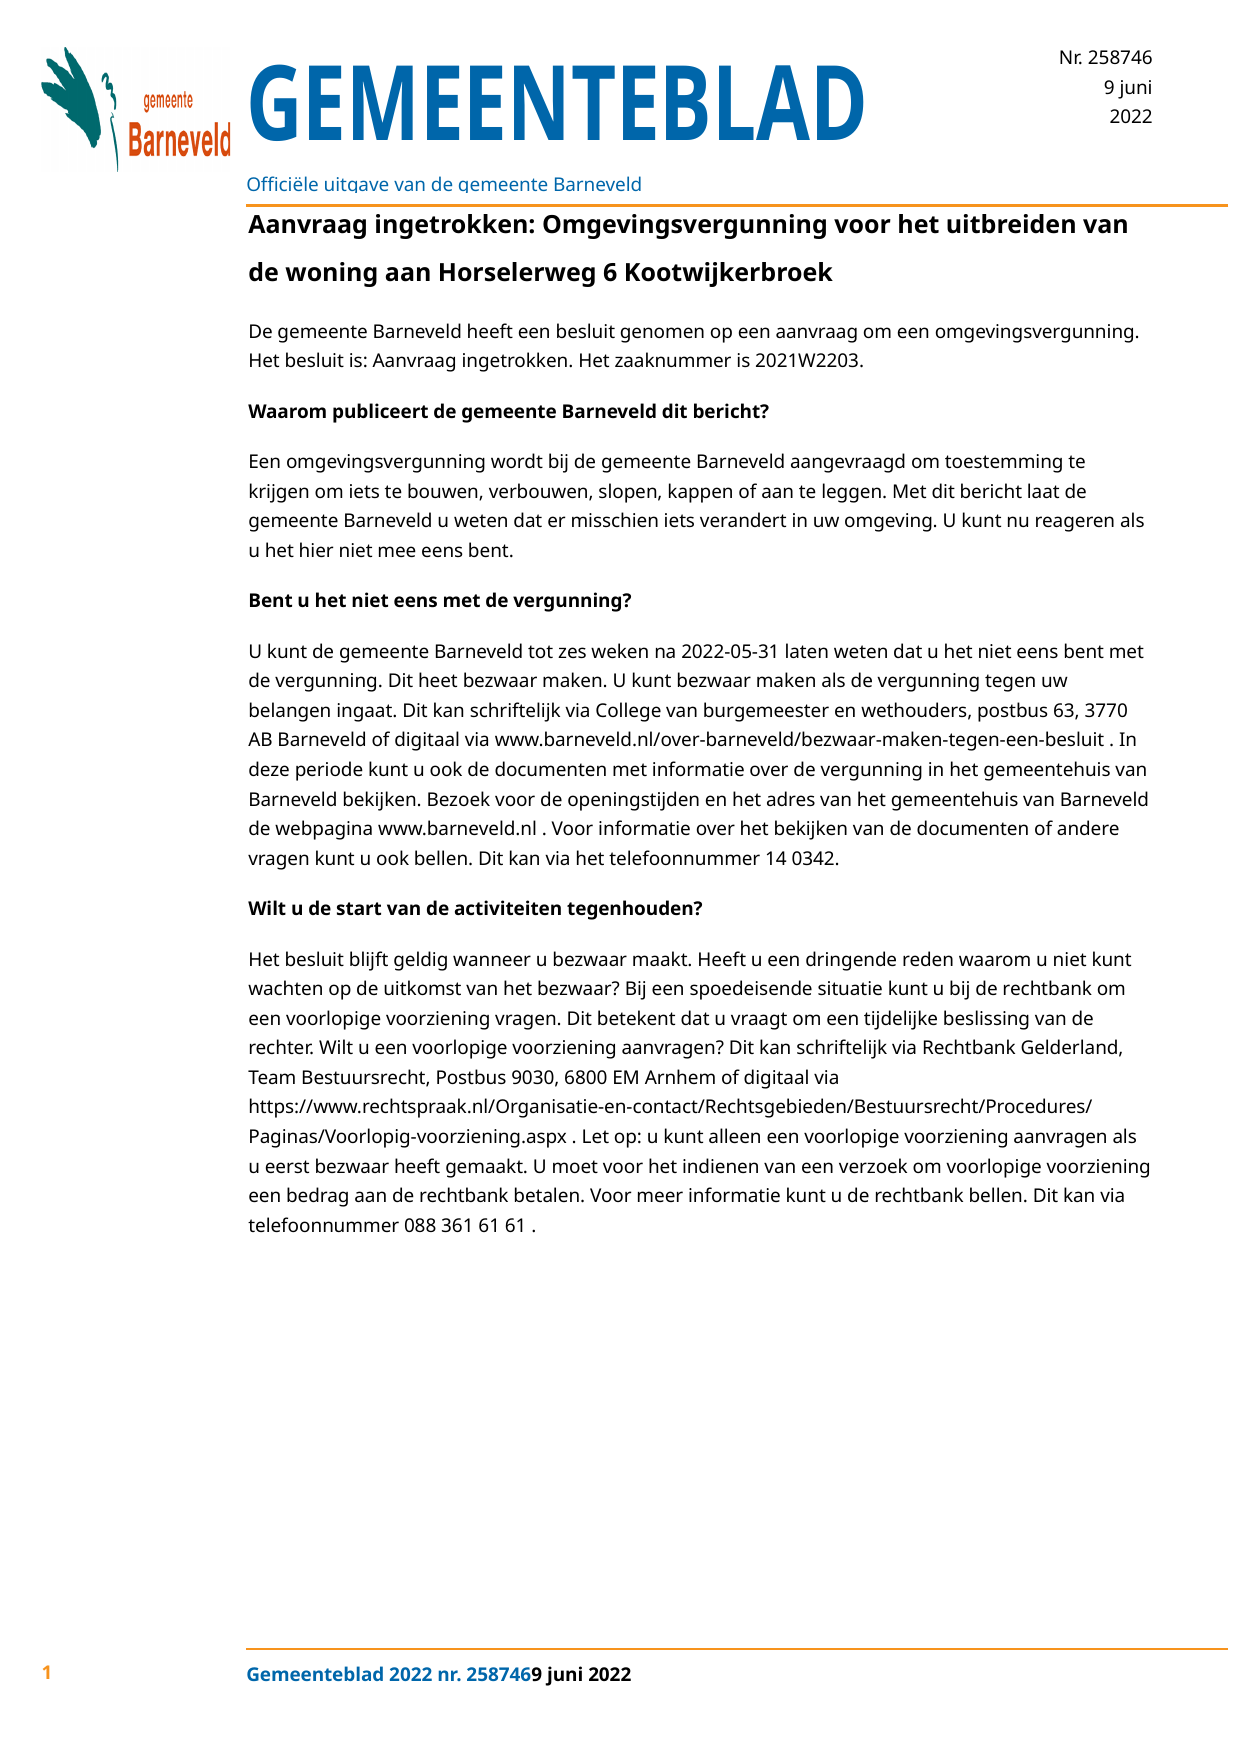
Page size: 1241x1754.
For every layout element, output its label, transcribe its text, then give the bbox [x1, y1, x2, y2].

text De gemeente Barneveld heeft een besluit genomen op een aanvraag om een omgevingsvergunning. Het besluit is: Aanvraag ingetrokken. Het zaaknummer is 2021W2203. [248, 318, 1152, 373]
text Het besluit blijft geldig wanneer u bezwaar maakt. Heeft u een dringende reden waarom u niet kunt wachten op de uitkomst van het bezwaar? Bij een spoedeisende situatie kunt u bij de rechtbank om een voorlopige voorziening vragen. Dit betekent dat u vraagt om een tijdelijke beslissing van de rechter. Wilt u een voorlopige voorziening aanvragen? Dit kan schriftelijk via Rechtbank Gelderland, Team Bestuursrecht, Postbus 9030, 6800 EM Arnhem of digitaal via https://www.rechtspraak.nl/Organisatie-en-contact/Rechtsgebieden/Bestuursrecht/Procedures/Paginas/Voorlopig-voorziening.aspx . Let op: u kunt alleen een voorlopige voorziening aanvragen als u eerst bezwaar heeft gemaakt. U moet voor het indienen van een verzoek om voorlopige voorziening een bedrag aan de rechtbank betalen. Voor meer informatie kunt u de rechtbank bellen. Dit kan via telefoonnummer 088 361 61 61 . [248, 946, 1152, 1238]
text Een omgevingsvergunning wordt bij de gemeente Barneveld aangevraagd om toestemming te krijgen om iets te bouwen, verbouwen, slopen, kappen of aan te leggen. Met dit bericht laat de gemeente Barneveld u weten dat er misschien iets verandert in uw omgeving. U kunt nu reageren als u het hier niet mee eens bent. [248, 448, 1152, 563]
text Wilt u de start van de activiteiten tegenhouden? [248, 895, 1152, 921]
text Waarom publiceert de gemeente Barneveld dit bericht? [248, 398, 1152, 424]
text Bent u het niet eens met de vergunning? [248, 587, 1152, 613]
text U kunt de gemeente Barneveld tot zes weken na 2022-05-31 laten weten dat u het niet eens bent met de vergunning. Dit heet bezwaar maken. U kunt bezwaar maken als de vergunning tegen uw belangen ingaat. Dit kan schriftelijk via College van burgemeester en wethouders, postbus 63, 3770 AB Barneveld of digitaal via www.barneveld.nl/over-barneveld/bezwaar-maken-tegen-een-besluit . In deze periode kunt u ook de documenten met informatie over de vergunning in het gemeentehuis van Barneveld bekijken. Bezoek voor de openingstijden en het adres van het gemeentehuis van Barneveld de webpagina www.barneveld.nl . Voor informatie over het bekijken van de documenten of andere vragen kunt u ook bellen. Dit kan via het telefoonnummer 14 0342. [248, 638, 1152, 871]
text Aanvraag ingetrokken: Omgevingsvergunning voor het uitbreiden van de woning aan Horselerweg 6 Kootwijkerbroek [248, 207, 1152, 288]
picture [41, 47, 231, 172]
